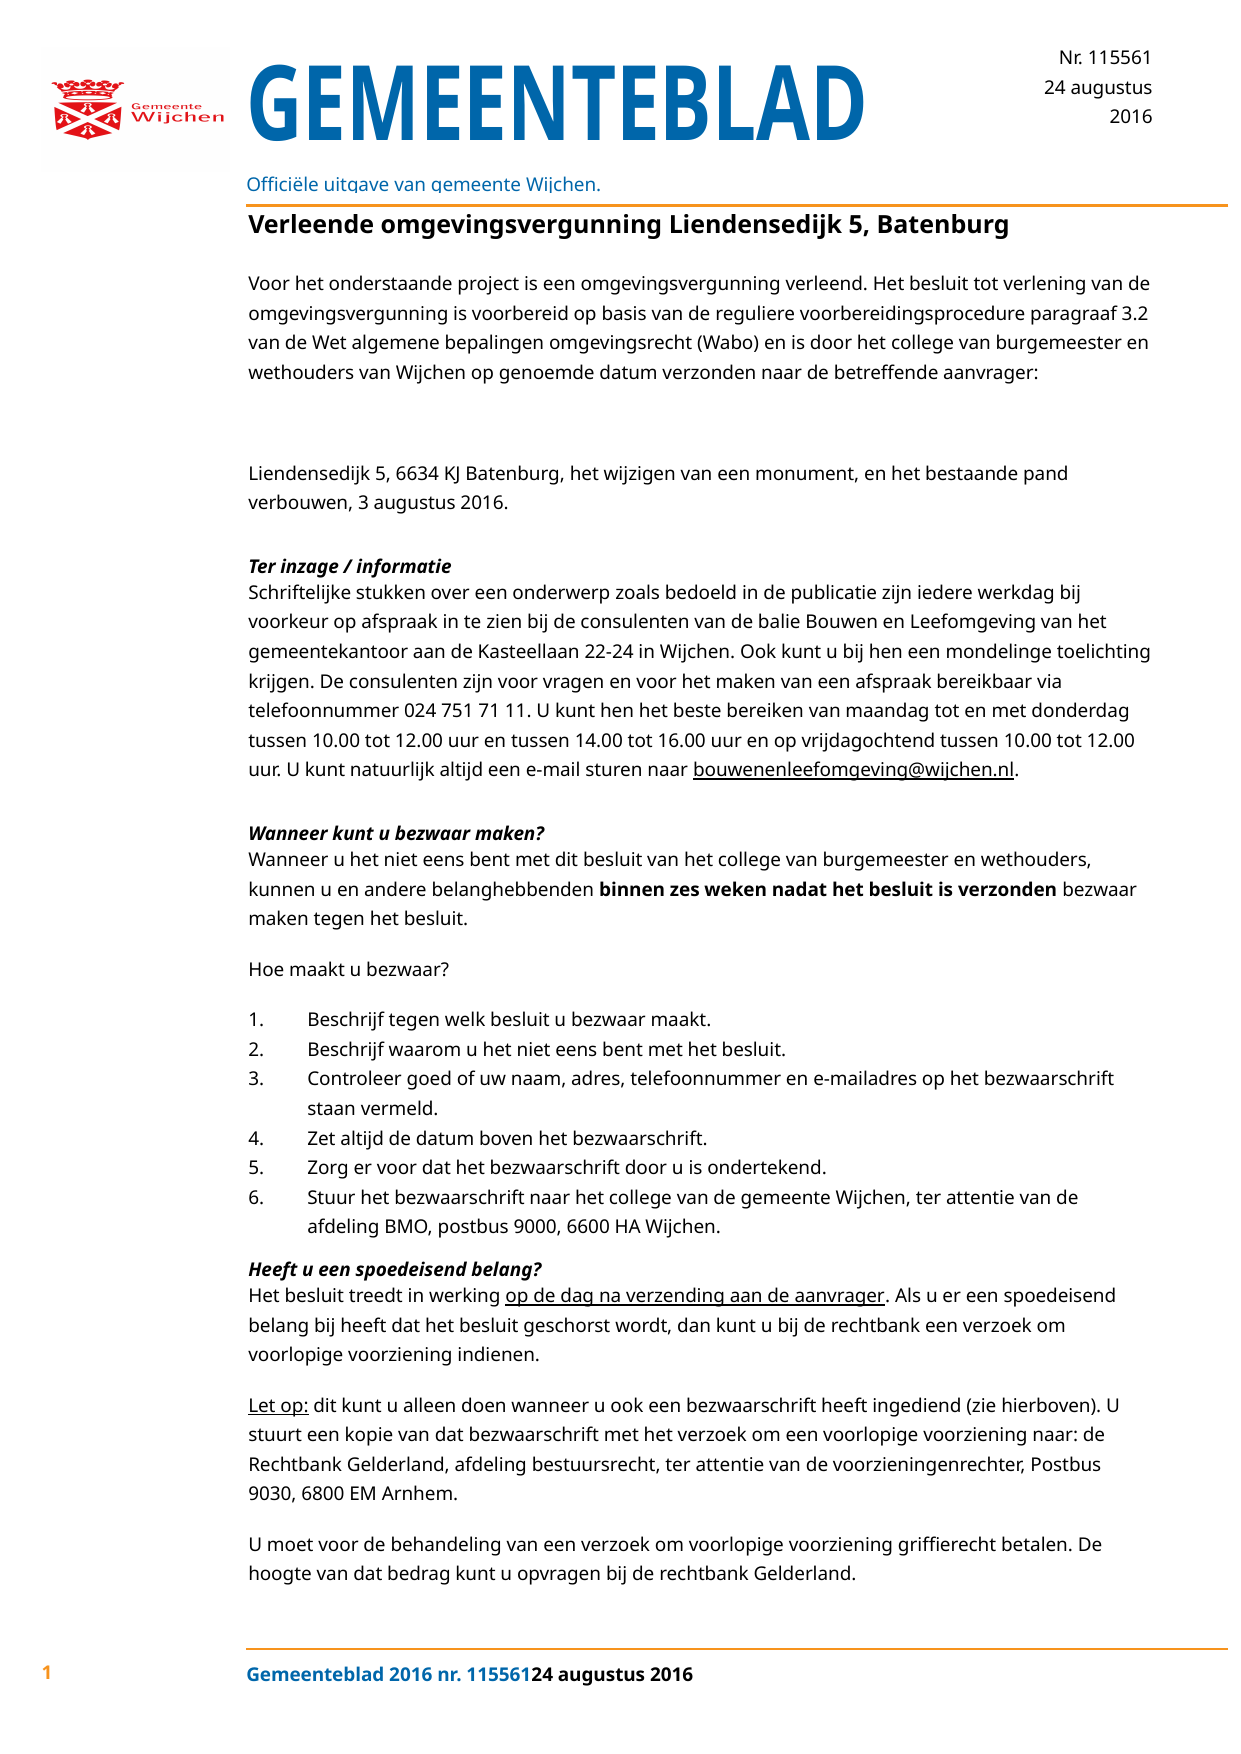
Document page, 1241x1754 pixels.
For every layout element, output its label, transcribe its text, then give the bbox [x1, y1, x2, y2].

text Heeft u een spoedeisend belang? [248, 1257, 1152, 1282]
picture [41, 47, 231, 172]
text U moet voor de behandeling van een verzoek om voorlopige voorziening griffierecht betalen. De hoogte van dat bedrag kunt u opvragen bij de rechtbank Gelderland. [248, 1531, 1152, 1586]
list Beschrijf tegen welk besluit u bezwaar maakt. [248, 1006, 1152, 1032]
list Zet altijd de datum boven het bezwaarschrift. [248, 1125, 1152, 1150]
text Hoe maakt u bezwaar? [248, 956, 1152, 982]
text Verleende omgevingsvergunning Liendensedijk 5, Batenburg [248, 207, 1152, 241]
text Wanneer kunt u bezwaar maken? [248, 821, 1152, 846]
text Schriftelijke stukken over een onderwerp zoals bedoeld in de publicatie zijn iedere werkdag bij voorkeur op afspraak in te zien bij de consulenten van de balie Bouwen en Leefomgeving van het gemeentekantoor aan de Kasteellaan 22-24 in Wijchen. Ook kunt u bij hen een mondelinge toelichting krijgen. De consulenten zijn voor vragen en voor het maken van een afspraak bereikbaar via telefoonnummer 024 751 71 11. U kunt hen het beste bereiken van maandag tot en met donderdag tussen 10.00 tot 12.00 uur en tussen 14.00 tot 16.00 uur en op vrijdagochtend tussen 10.00 tot 12.00 uur. U kunt natuurlijk altijd een e-mail sturen naar bouwenenleefomgeving@wijchen.nl. [248, 579, 1152, 782]
text Wanneer u het niet eens bent met dit besluit van het college van burgemeester en wethouders, kunnen u en andere belanghebbenden binnen zes weken nadat het besluit is verzonden bezwaar maken tegen het besluit. [248, 846, 1152, 931]
text Liendensedijk 5, 6634 KJ Batenburg, het wijzigen van een monument, en het bestaande pand verbouwen, 3 augustus 2016. [248, 460, 1152, 515]
list Controleer goed of uw naam, adres, telefoonnummer en e-mailadres op het bezwaarschrift staan vermeld. [248, 1066, 1152, 1121]
text Het besluit treedt in werking op de dag na verzending aan de aanvrager. Als u er een spoedeisend belang bij heeft dat het besluit geschorst wordt, dan kunt u bij de rechtbank een verzoek om voorlopige voorziening indienen. [248, 1282, 1152, 1367]
text Let op: dit kunt u alleen doen wanneer u ook een bezwaarschrift heeft ingediend (zie hierboven). U stuurt een kopie van dat bezwaarschrift met het verzoek om een voorlopige voorziening naar: de Rechtbank Gelderland, afdeling bestuursrecht, ter attentie van de voorzieningenrechter, Postbus 9030, 6800 EM Arnhem. [248, 1392, 1152, 1506]
list Stuur het bezwaarschrift naar het college van de gemeente Wijchen, ter attentie van de afdeling BMO, postbus 9000, 6600 HA Wijchen. [248, 1184, 1152, 1239]
text Ter inzage / informatie [248, 553, 1152, 579]
list Zorg er voor dat het bezwaarschrift door u is ondertekend. [248, 1154, 1152, 1180]
text Voor het onderstaande project is een omgevingsvergunning verleend. Het besluit tot verlening van de omgevingsvergunning is voorbereid op basis van de reguliere voorbereidingsprocedure paragraaf 3.2 van de Wet algemene bepalingen omgevingsrecht (Wabo) en is door het college van burgemeester en wethouders van Wijchen op genoemde datum verzonden naar de betreffende aanvrager: [248, 270, 1152, 385]
list Beschrijf waarom u het niet eens bent met het besluit. [248, 1036, 1152, 1062]
